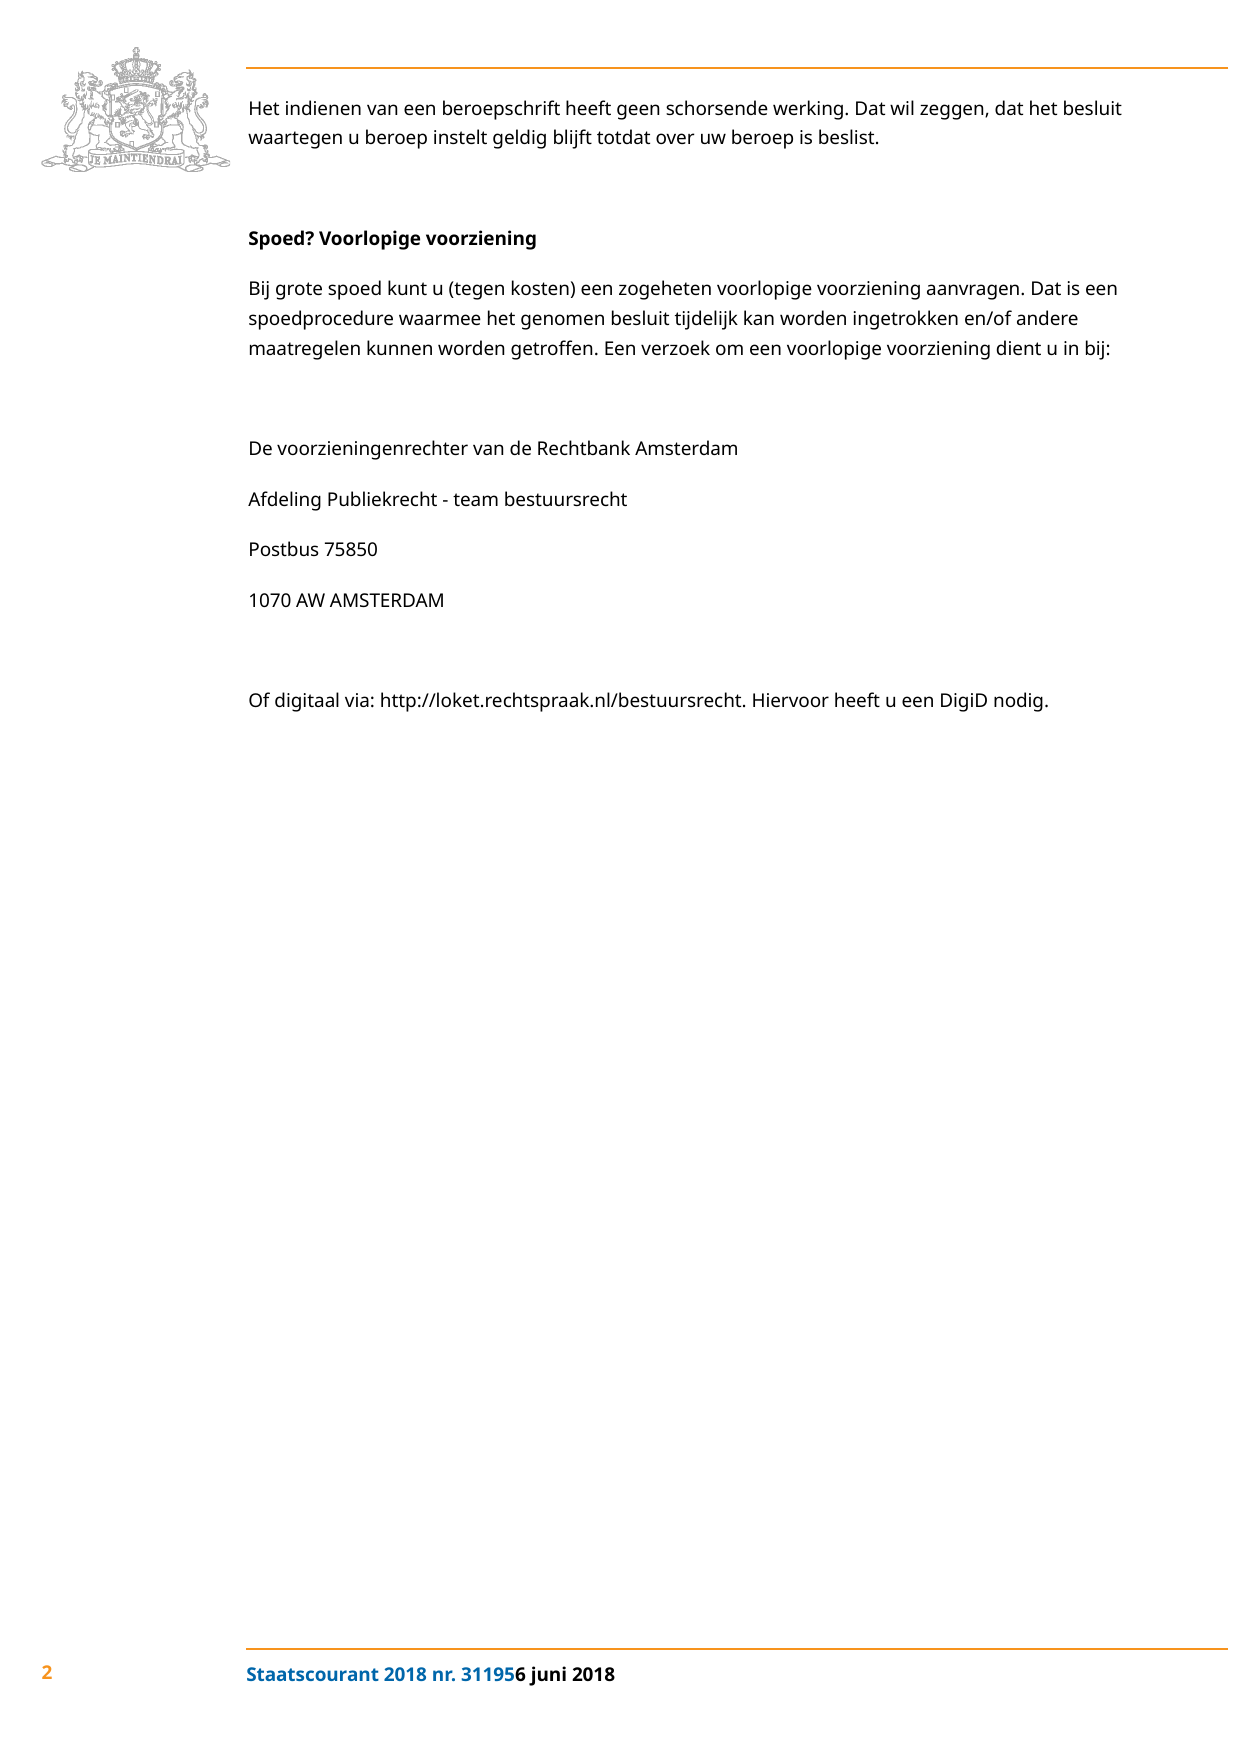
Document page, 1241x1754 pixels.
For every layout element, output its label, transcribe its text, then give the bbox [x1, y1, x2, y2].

text Spoed? Voorlopige voorziening [248, 225, 1152, 251]
text Afdeling Publiekrecht - team bestuursrecht [248, 486, 1152, 512]
text Postbus 75850 [248, 536, 1152, 562]
text De voorzieningenrechter van de Rechtbank Amsterdam [248, 436, 1152, 461]
text Bij grote spoed kunt u (tegen kosten) een zogeheten voorlopige voorziening aanvragen. Dat is een spoedprocedure waarmee het genomen besluit tijdelijk kan worden ingetrokken en/of andere maatregelen kunnen worden getroffen. Een verzoek om een voorlopige voorziening dient u in bij: [248, 276, 1152, 361]
text Of digitaal via: http://loket.rechtspraak.nl/bestuursrecht. Hiervoor heeft u een DigiD nodig. [248, 688, 1152, 713]
text Het indienen van een beroepschrift heeft geen schorsende werking. Dat wil zeggen, dat het besluit waartegen u beroep instelt geldig blijft totdat over uw beroep is beslist. [248, 95, 1152, 150]
picture [41, 47, 231, 172]
text 1070 AW AMSTERDAM [248, 587, 1152, 613]
